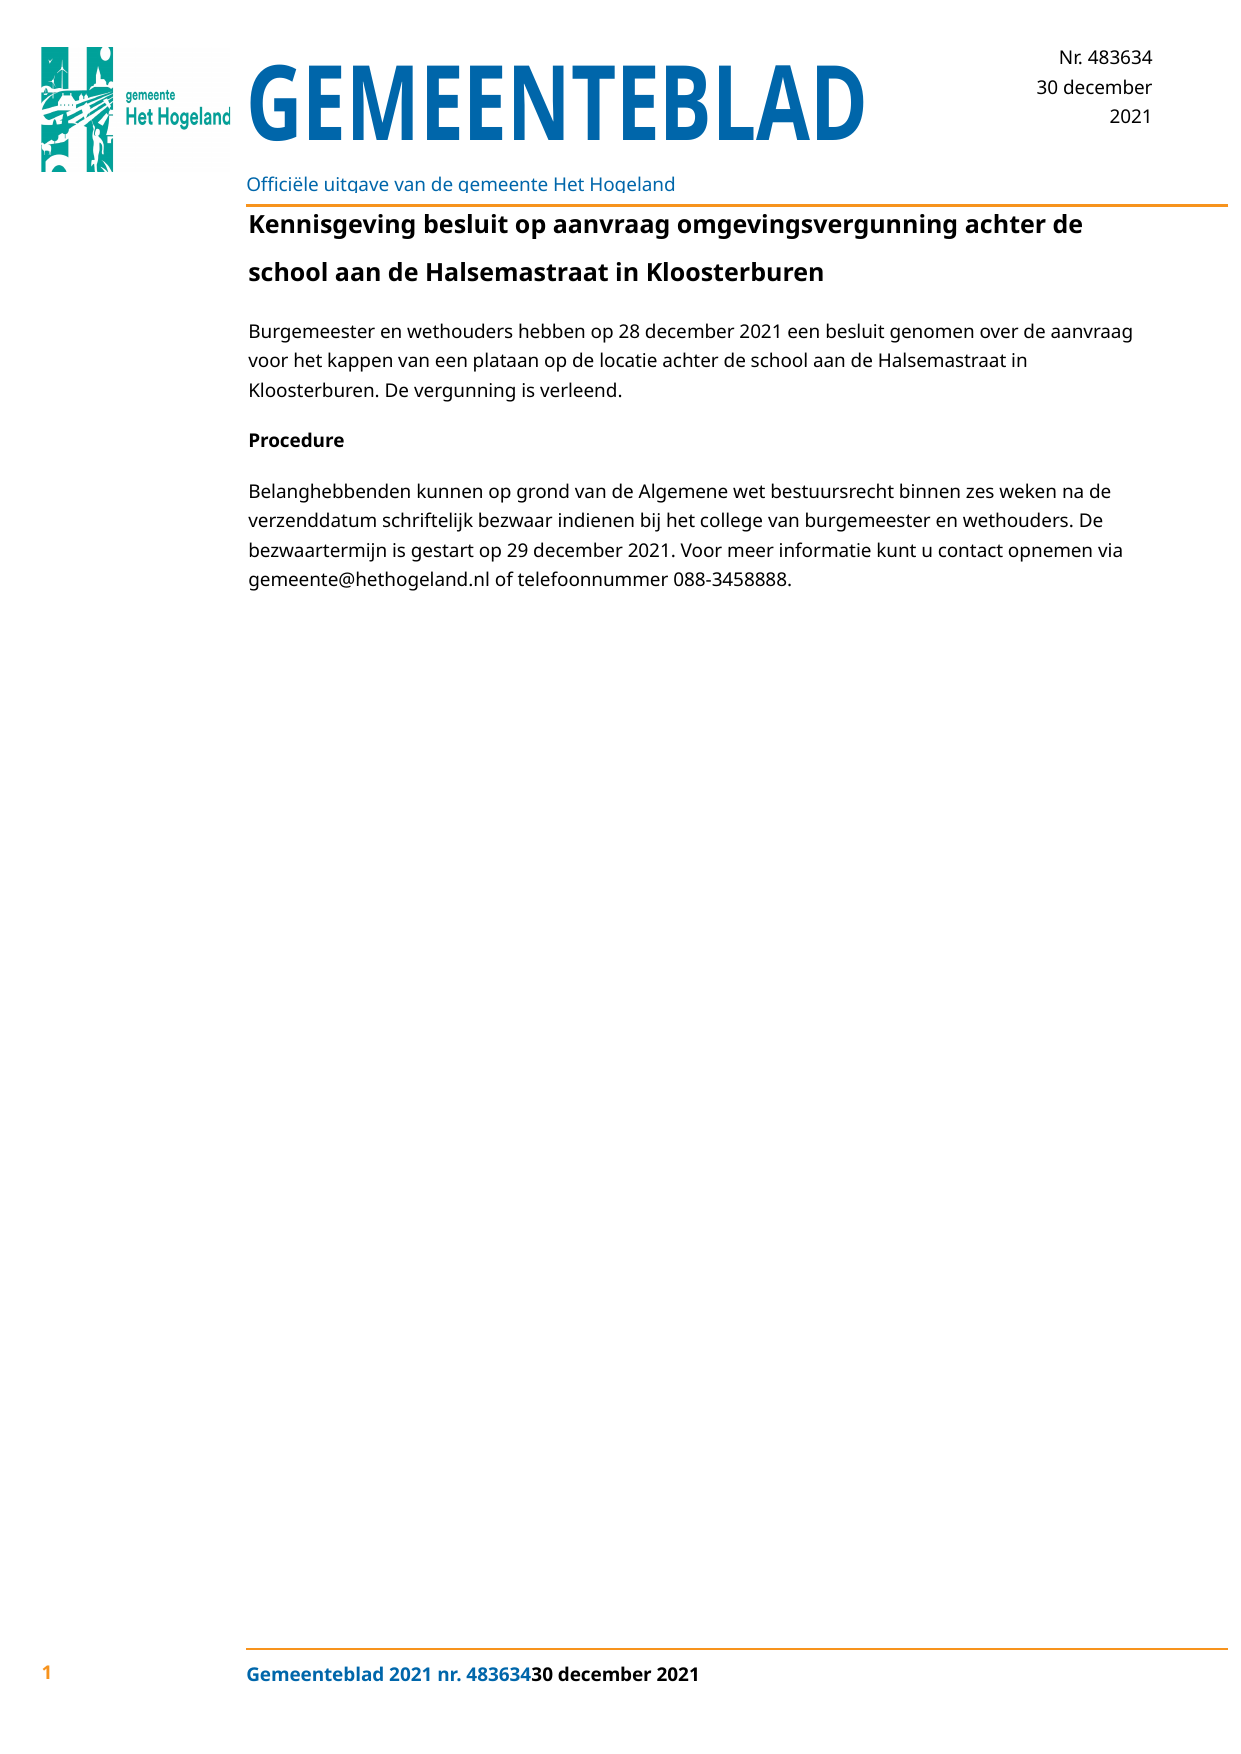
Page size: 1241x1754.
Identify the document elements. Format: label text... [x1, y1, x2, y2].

text Kennisgeving besluit op aanvraag omgevingsvergunning achter de school aan de Halsemastraat in Kloosterburen [248, 207, 1152, 288]
text Burgemeester en wethouders hebben op 28 december 2021 een besluit genomen over de aanvraag voor het kappen van een plataan op de locatie achter de school aan de Halsemastraat in Kloosterburen. De vergunning is verleend. [248, 318, 1152, 403]
text Procedure [248, 427, 1152, 453]
text Belanghebbenden kunnen op grond van de Algemene wet bestuursrecht binnen zes weken na de verzenddatum schriftelijk bezwaar indienen bij het college van burgemeester en wethouders. De bezwaartermijn is gestart op 29 december 2021. Voor meer informatie kunt u contact opnemen via gemeente@hethogeland.nl of telefoonnummer 088-3458888. [248, 478, 1152, 592]
picture [41, 47, 231, 172]
